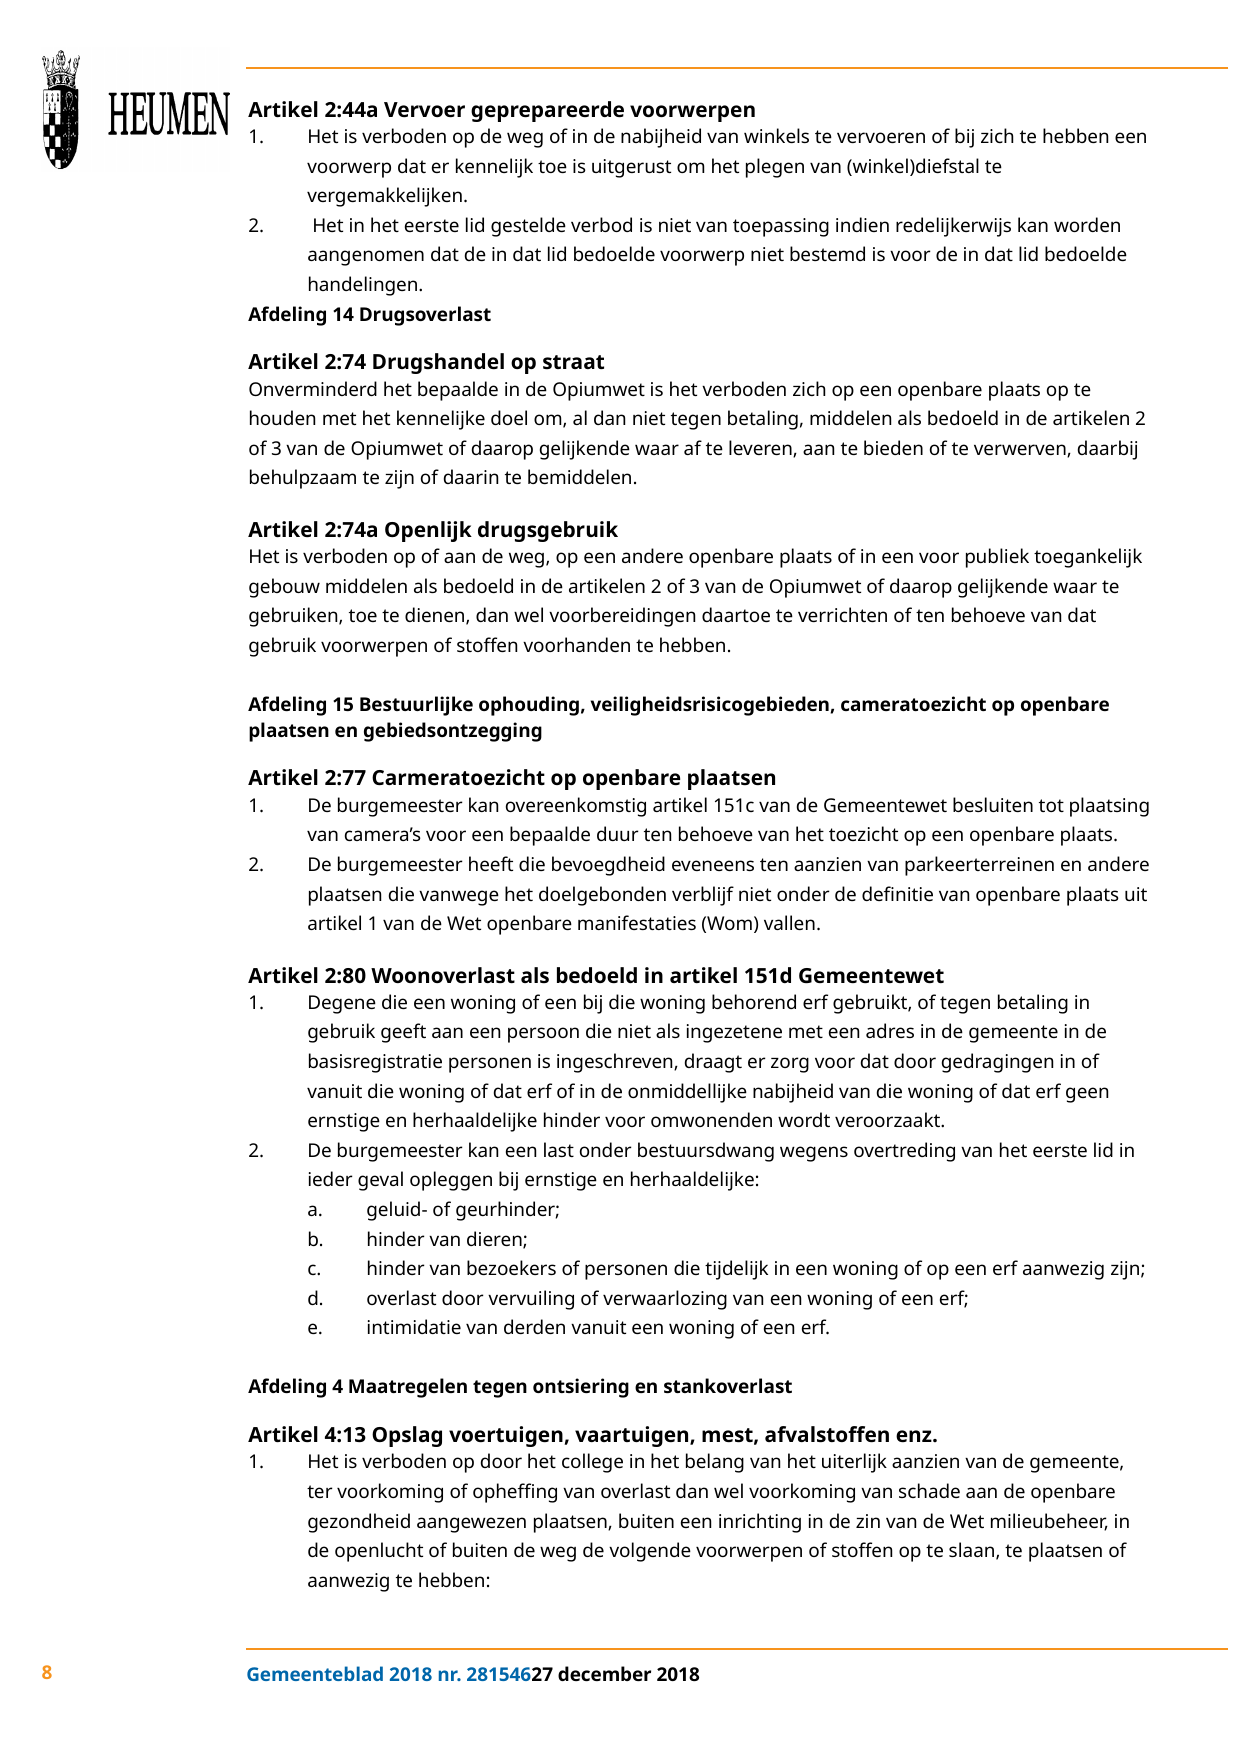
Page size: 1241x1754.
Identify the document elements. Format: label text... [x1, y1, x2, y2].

list De burgemeester kan een last onder bestuursdwang wegens overtreding van het eerste lid in ieder geval opleggen bij ernstige en herhaaldelijke: [248, 1137, 1152, 1192]
list Het is verboden op de weg of in de nabijheid van winkels te vervoeren of bij zich te hebben een voorwerp dat er kennelijk toe is uitgerust om het plegen van (winkel)diefstal te vergemakkelijken. [248, 123, 1152, 208]
text Artikel 4:13 Opslag voertuigen, vaartuigen, mest, afvalstoffen enz. [248, 1420, 1152, 1449]
list De burgemeester heeft die bevoegdheid eveneens ten aanzien van parkeerterreinen en andere plaatsen die vanwege het doelgebonden verblijf niet onder de definitie van openbare plaats uit artikel 1 van de Wet openbare manifestaties (Wom) vallen. [248, 851, 1152, 936]
list intimidatie van derden vanuit een woning of een erf. [307, 1314, 1152, 1340]
list hinder van dieren; [307, 1226, 1152, 1252]
list Het is verboden op door het college in het belang van het uiterlijk aanzien van de gemeente, ter voorkoming of opheffing van overlast dan wel voorkoming van schade aan de openbare gezondheid aangewezen plaatsen, buiten een inrichting in de zin van de Wet milieubeheer, in de openlucht of buiten de weg de volgende voorwerpen of stoffen op te slaan, te plaatsen of aanwezig te hebben: [248, 1449, 1152, 1593]
list geluid- of geurhinder; [307, 1196, 1152, 1222]
list overlast door vervuiling of verwaarlozing van een woning of een erf; [307, 1285, 1152, 1311]
text Afdeling 4 Maatregelen tegen ontsiering en stankoverlast [248, 1374, 1152, 1399]
text Artikel 2:74 Drugshandel op straat [248, 347, 1152, 376]
text Artikel 2:77 Carmeratoezicht op openbare plaatsen [248, 763, 1152, 792]
picture [41, 47, 231, 172]
text Artikel 2:80 Woonoverlast als bedoeld in artikel 151d Gemeentewet [248, 961, 1152, 989]
list hinder van bezoekers of personen die tijdelijk in een woning of op een erf aanwezig zijn; [307, 1255, 1152, 1281]
text Onverminderd het bepaalde in de Opiumwet is het verboden zich op een openbare plaats op te houden met het kennelijke doel om, al dan niet tegen betaling, middelen als bedoeld in de artikelen 2 of 3 van de Opiumwet of daarop gelijkende waar af te leveren, aan te bieden of te verwerven, daarbij behulpzaam te zijn of daarin te bemiddelen. [248, 376, 1152, 490]
list Degene die een woning of een bij die woning behorend erf gebruikt, of tegen betaling in gebruik geeft aan een persoon die niet als ingezetene met een adres in de gemeente in de basisregistratie personen is ingeschreven, draagt er zorg voor dat door gedragingen in of vanuit die woning of dat erf of in de onmiddellijke nabijheid van die woning of dat erf geen ernstige en herhaaldelijke hinder voor omwonenden wordt veroorzaakt. [248, 989, 1152, 1133]
list Het in het eerste lid gestelde verbod is niet van toepassing indien redelijkerwijs kan worden aangenomen dat de in dat lid bedoelde voorwerp niet bestemd is voor de in dat lid bedoelde handelingen. [248, 212, 1152, 297]
text Afdeling 15 Bestuurlijke ophouding, veiligheidsrisicogebieden, cameratoezicht op openbare plaatsen en gebiedsontzegging [248, 691, 1152, 743]
text Artikel 2:44a Vervoer geprepareerde voorwerpen [248, 95, 1152, 123]
text Het is verboden op of aan de weg, op een andere openbare plaats of in een voor publiek toegankelijk gebouw middelen als bedoeld in de artikelen 2 of 3 van de Opiumwet of daarop gelijkende waar te gebruiken, toe te dienen, dan wel voorbereidingen daartoe te verrichten of ten behoeve van dat gebruik voorwerpen of stoffen voorhanden te hebben. [248, 543, 1152, 658]
list De burgemeester kan overeenkomstig artikel 151c van de Gemeentewet besluiten tot plaatsing van camera’s voor een bepaalde duur ten behoeve van het toezicht op een openbare plaats. [248, 792, 1152, 847]
text Artikel 2:74a Openlijk drugsgebruik [248, 515, 1152, 543]
text Afdeling 14 Drugsoverlast [248, 301, 1152, 326]
